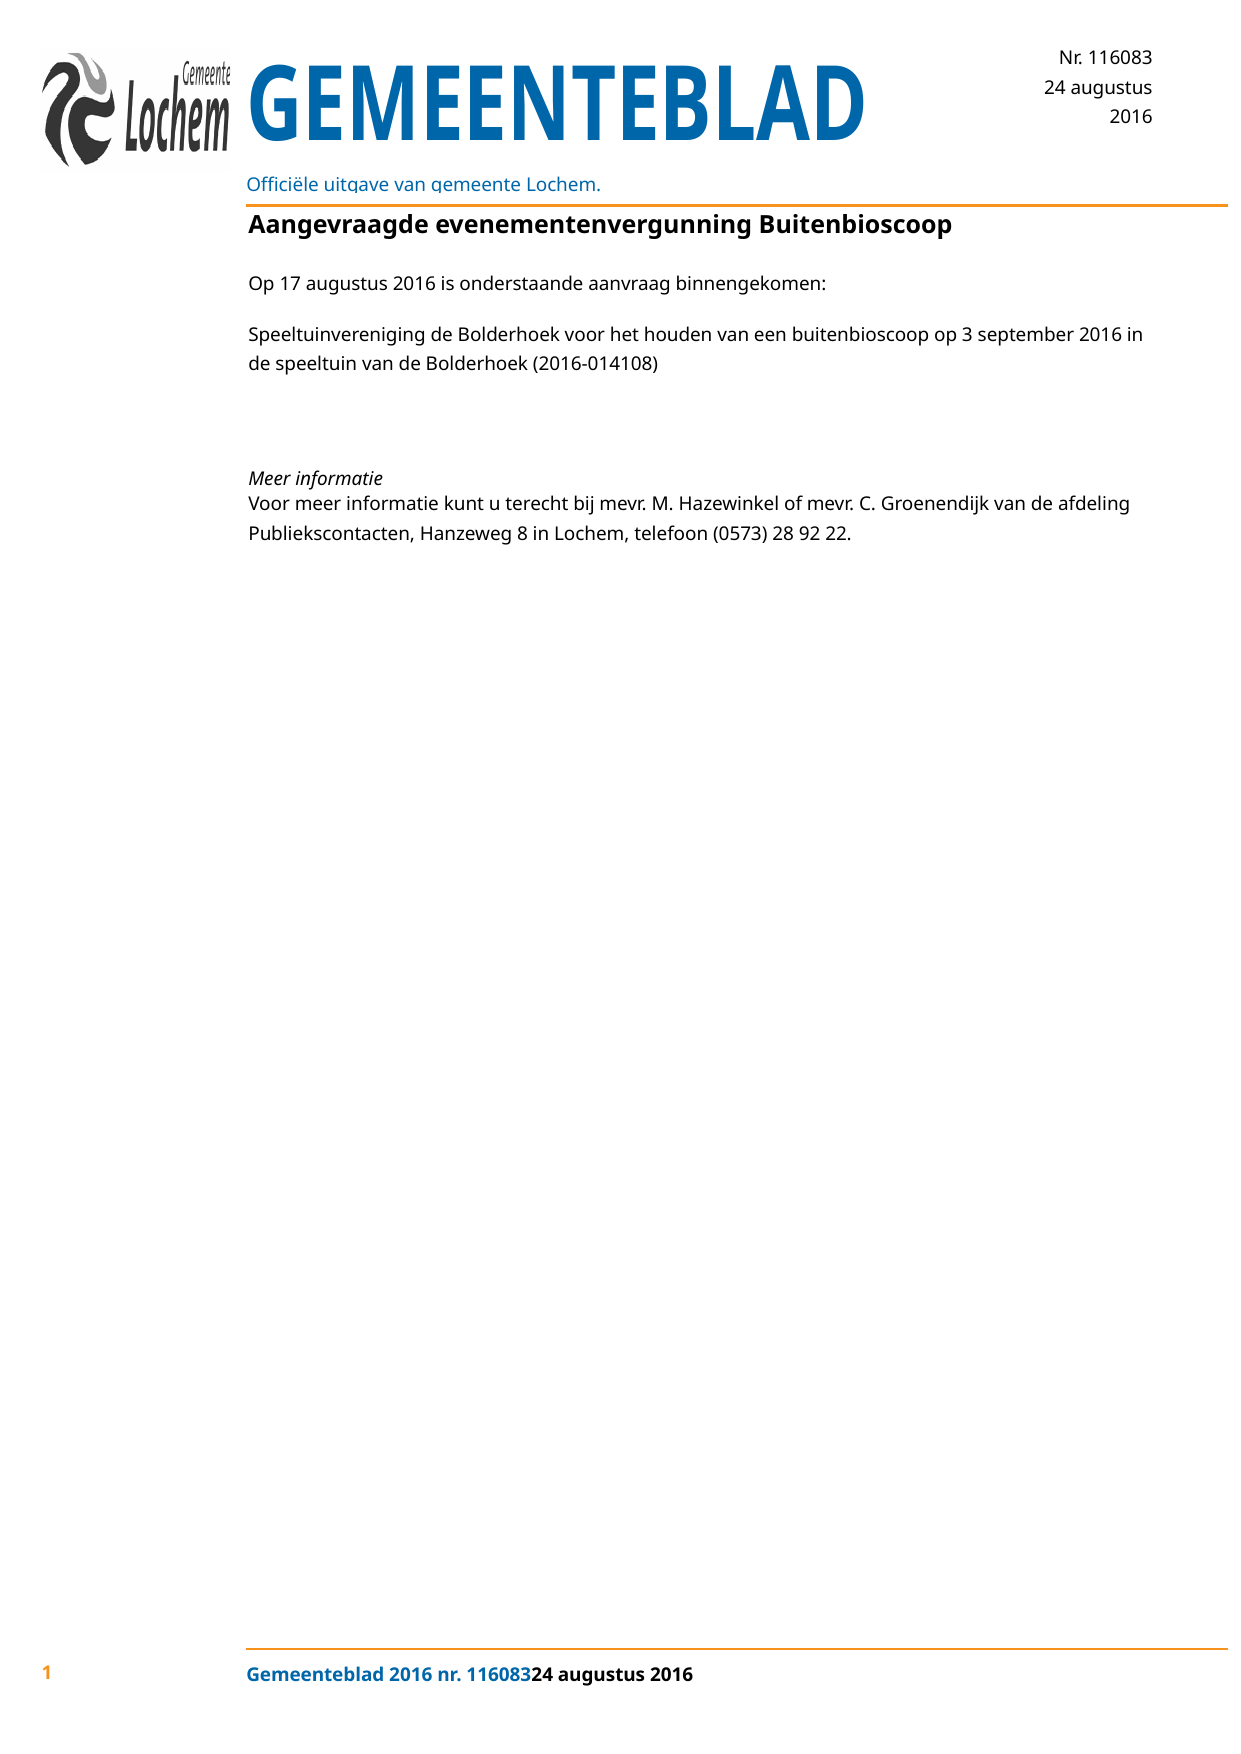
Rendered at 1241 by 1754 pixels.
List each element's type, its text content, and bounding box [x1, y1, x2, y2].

text Speeltuinvereniging de Bolderhoek voor het houden van een buitenbioscoop op 3 september 2016 in de speeltuin van de Bolderhoek (2016-014108) [248, 321, 1152, 376]
text Meer informatie [248, 465, 1152, 490]
picture [41, 47, 231, 172]
text Op 17 augustus 2016 is onderstaande aanvraag binnengekomen: [248, 270, 1152, 296]
text Aangevraagde evenementenvergunning Buitenbioscoop [248, 207, 1152, 241]
text Voor meer informatie kunt u terecht bij mevr. M. Hazewinkel of mevr. C. Groenendijk van de afdeling Publiekscontacten, Hanzeweg 8 in Lochem, telefoon (0573) 28 92 22. [248, 490, 1152, 546]
